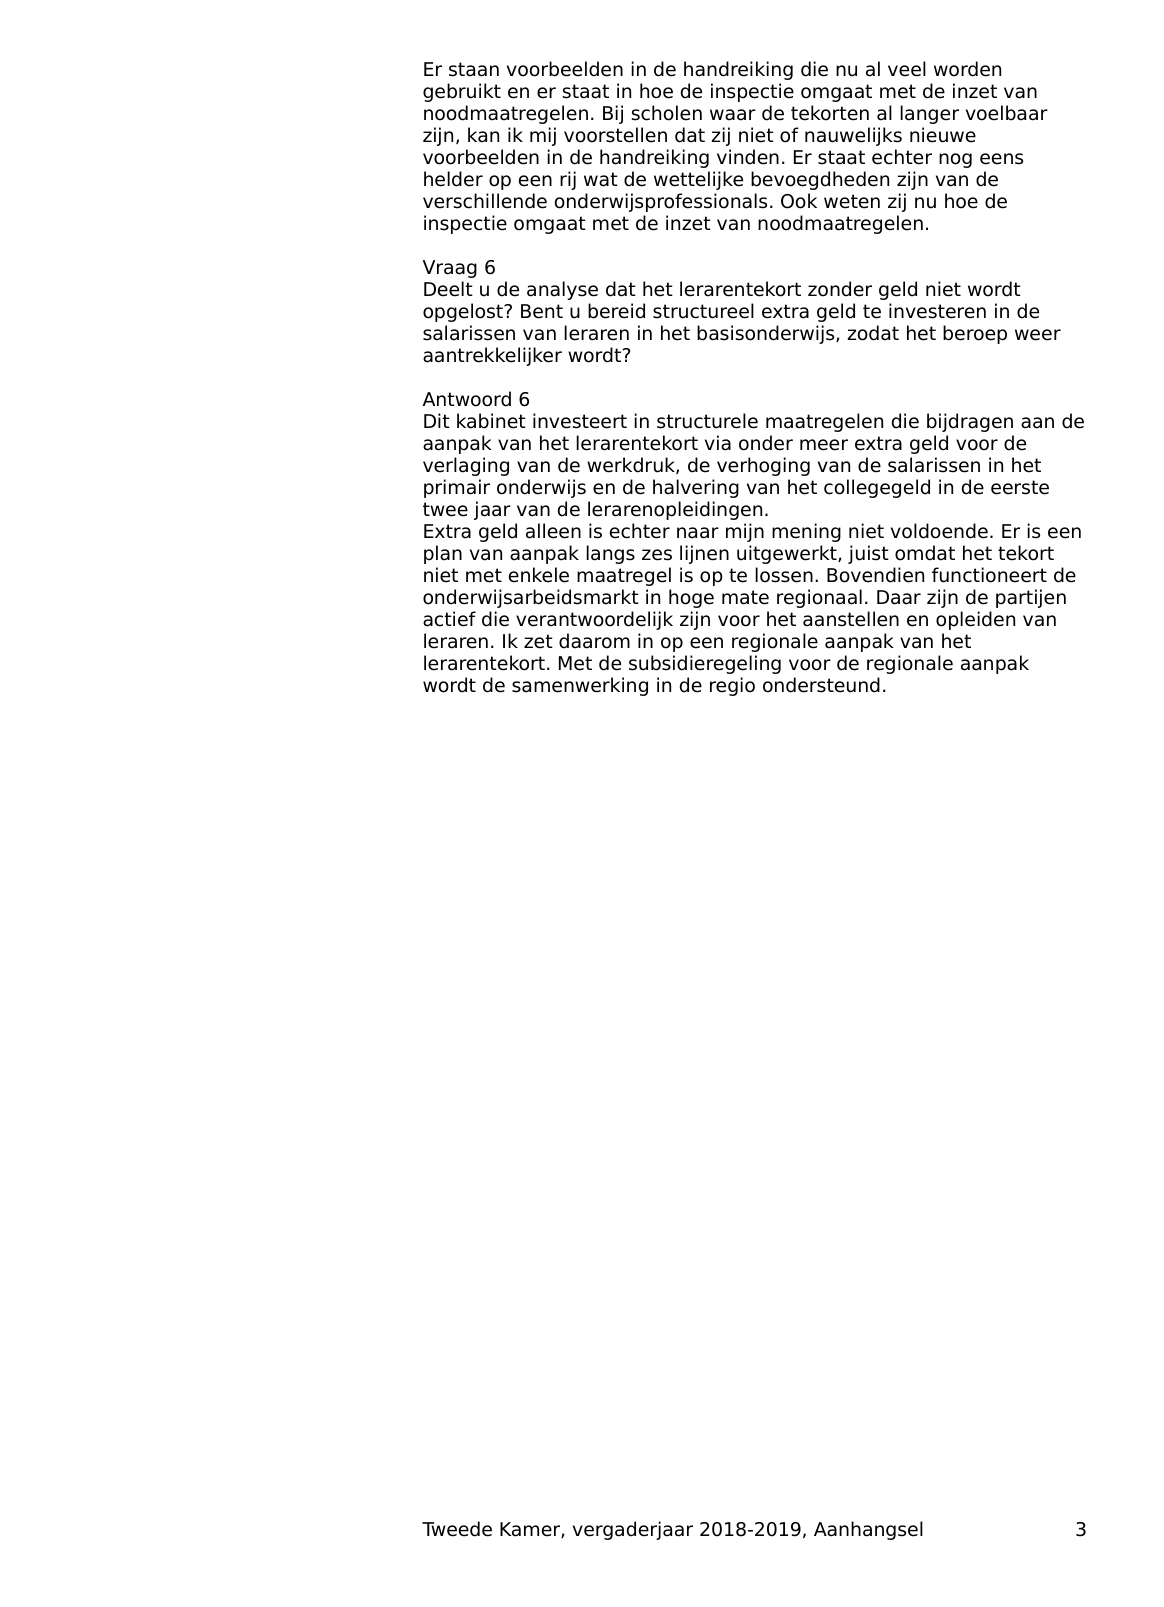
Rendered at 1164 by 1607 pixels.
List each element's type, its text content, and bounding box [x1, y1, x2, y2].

text Vraag 6 [422, 257, 1087, 279]
text Extra geld alleen is echter naar mijn mening niet voldoende. Er is een plan van aanpak langs zes lijnen uitgewerkt, juist omdat het tekort niet met enkele maatregel is op te lossen. Bovendien functioneert de onderwijsarbeidsmarkt in hoge mate regionaal. Daar zijn de partijen actief die verantwoordelijk zijn voor het aanstellen en opleiden van leraren. Ik zet daarom in op een regionale aanpak van het lerarentekort. Met de subsidieregeling voor de regionale aanpak wordt de samenwerking in de regio ondersteund. [422, 521, 1087, 697]
text Deelt u de analyse dat het lerarentekort zonder geld niet wordt opgelost? Bent u bereid structureel extra geld te investeren in de salarissen van leraren in het basisonderwijs, zodat het beroep weer aantrekkelijker wordt? [422, 279, 1087, 367]
text Dit kabinet investeert in structurele maatregelen die bijdragen aan de aanpak van het lerarentekort via onder meer extra geld voor de verlaging van de werkdruk, de verhoging van de salarissen in het primair onderwijs en de halvering van het collegegeld in de eerste twee jaar van de lerarenopleidingen. [422, 411, 1087, 521]
text Antwoord 6 [422, 389, 1087, 411]
text Er staan voorbeelden in de handreiking die nu al veel worden gebruikt en er staat in hoe de inspectie omgaat met de inzet van noodmaatregelen. Bij scholen waar de tekorten al langer voelbaar zijn, kan ik mij voorstellen dat zij niet of nauwelijks nieuwe voorbeelden in de handreiking vinden. Er staat echter nog eens helder op een rij wat de wettelijke bevoegdheden zijn van de verschillende onderwijsprofessionals. Ook weten zij nu hoe de inspectie omgaat met de inzet van noodmaatregelen. [422, 59, 1087, 235]
